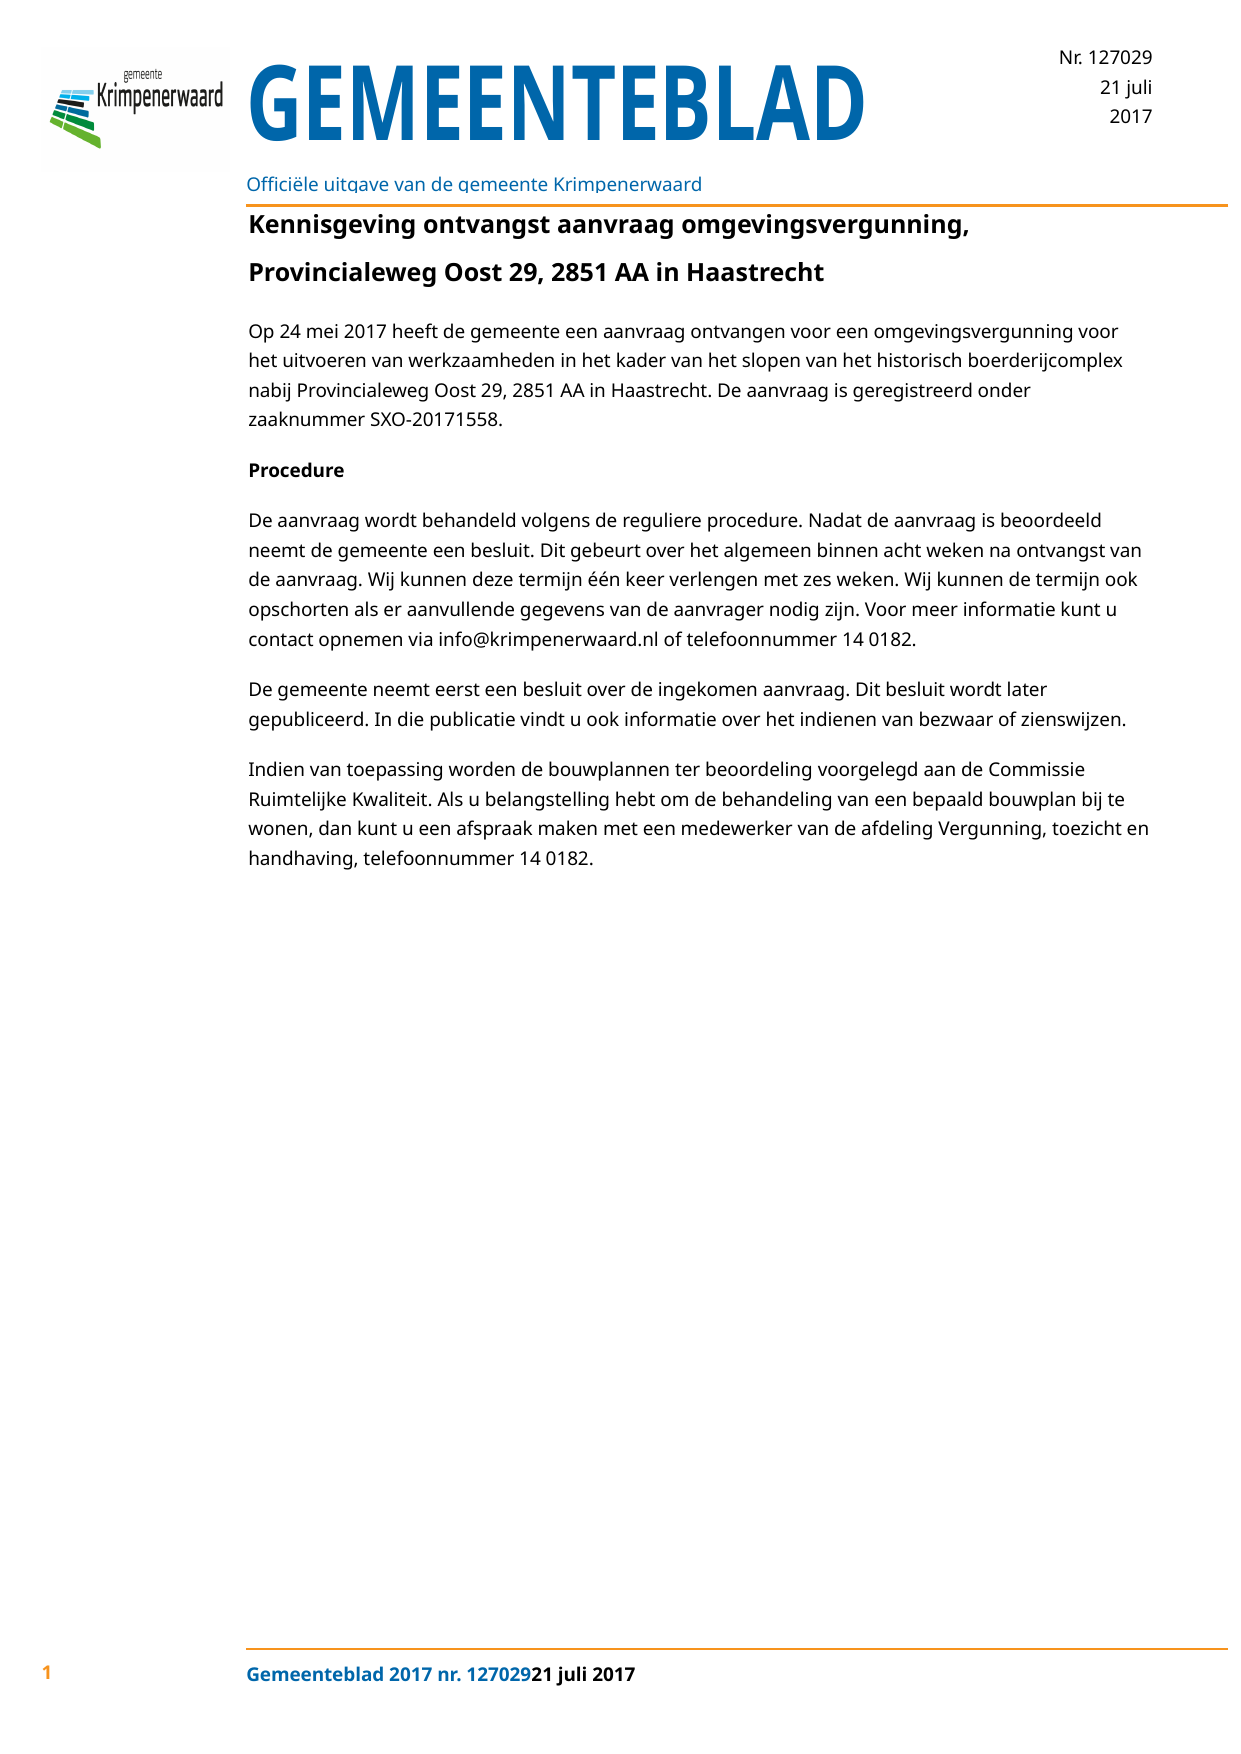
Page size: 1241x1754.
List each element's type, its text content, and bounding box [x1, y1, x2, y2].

text Op 24 mei 2017 heeft de gemeente een aanvraag ontvangen voor een omgevingsvergunning voor het uitvoeren van werkzaamheden in het kader van het slopen van het historisch boerderijcomplex nabij Provincialeweg Oost 29, 2851 AA in Haastrecht. De aanvraag is geregistreerd onder zaaknummer SXO-20171558. [248, 318, 1152, 432]
text De aanvraag wordt behandeld volgens de reguliere procedure. Nadat de aanvraag is beoordeeld neemt de gemeente een besluit. Dit gebeurt over het algemeen binnen acht weken na ontvangst van de aanvraag. Wij kunnen deze termijn één keer verlengen met zes weken. Wij kunnen de termijn ook opschorten als er aanvullende gegevens van de aanvrager nodig zijn. Voor meer informatie kunt u contact opnemen via info@krimpenerwaard.nl of telefoonnummer 14 0182. [248, 507, 1152, 652]
text Procedure [248, 457, 1152, 483]
text Indien van toepassing worden de bouwplannen ter beoordeling voorgelegd aan de Commissie Ruimtelijke Kwaliteit. Als u belangstelling hebt om de behandeling van een bepaald bouwplan bij te wonen, dan kunt u een afspraak maken met een medewerker van de afdeling Vergunning, toezicht en handhaving, telefoonnummer 14 0182. [248, 756, 1152, 871]
picture [41, 47, 231, 172]
text De gemeente neemt eerst een besluit over de ingekomen aanvraag. Dit besluit wordt later gepubliceerd. In die publicatie vindt u ook informatie over het indienen van bezwaar of zienswijzen. [248, 676, 1152, 732]
text Kennisgeving ontvangst aanvraag omgevingsvergunning, Provincialeweg Oost 29, 2851 AA in Haastrecht [248, 207, 1152, 288]
